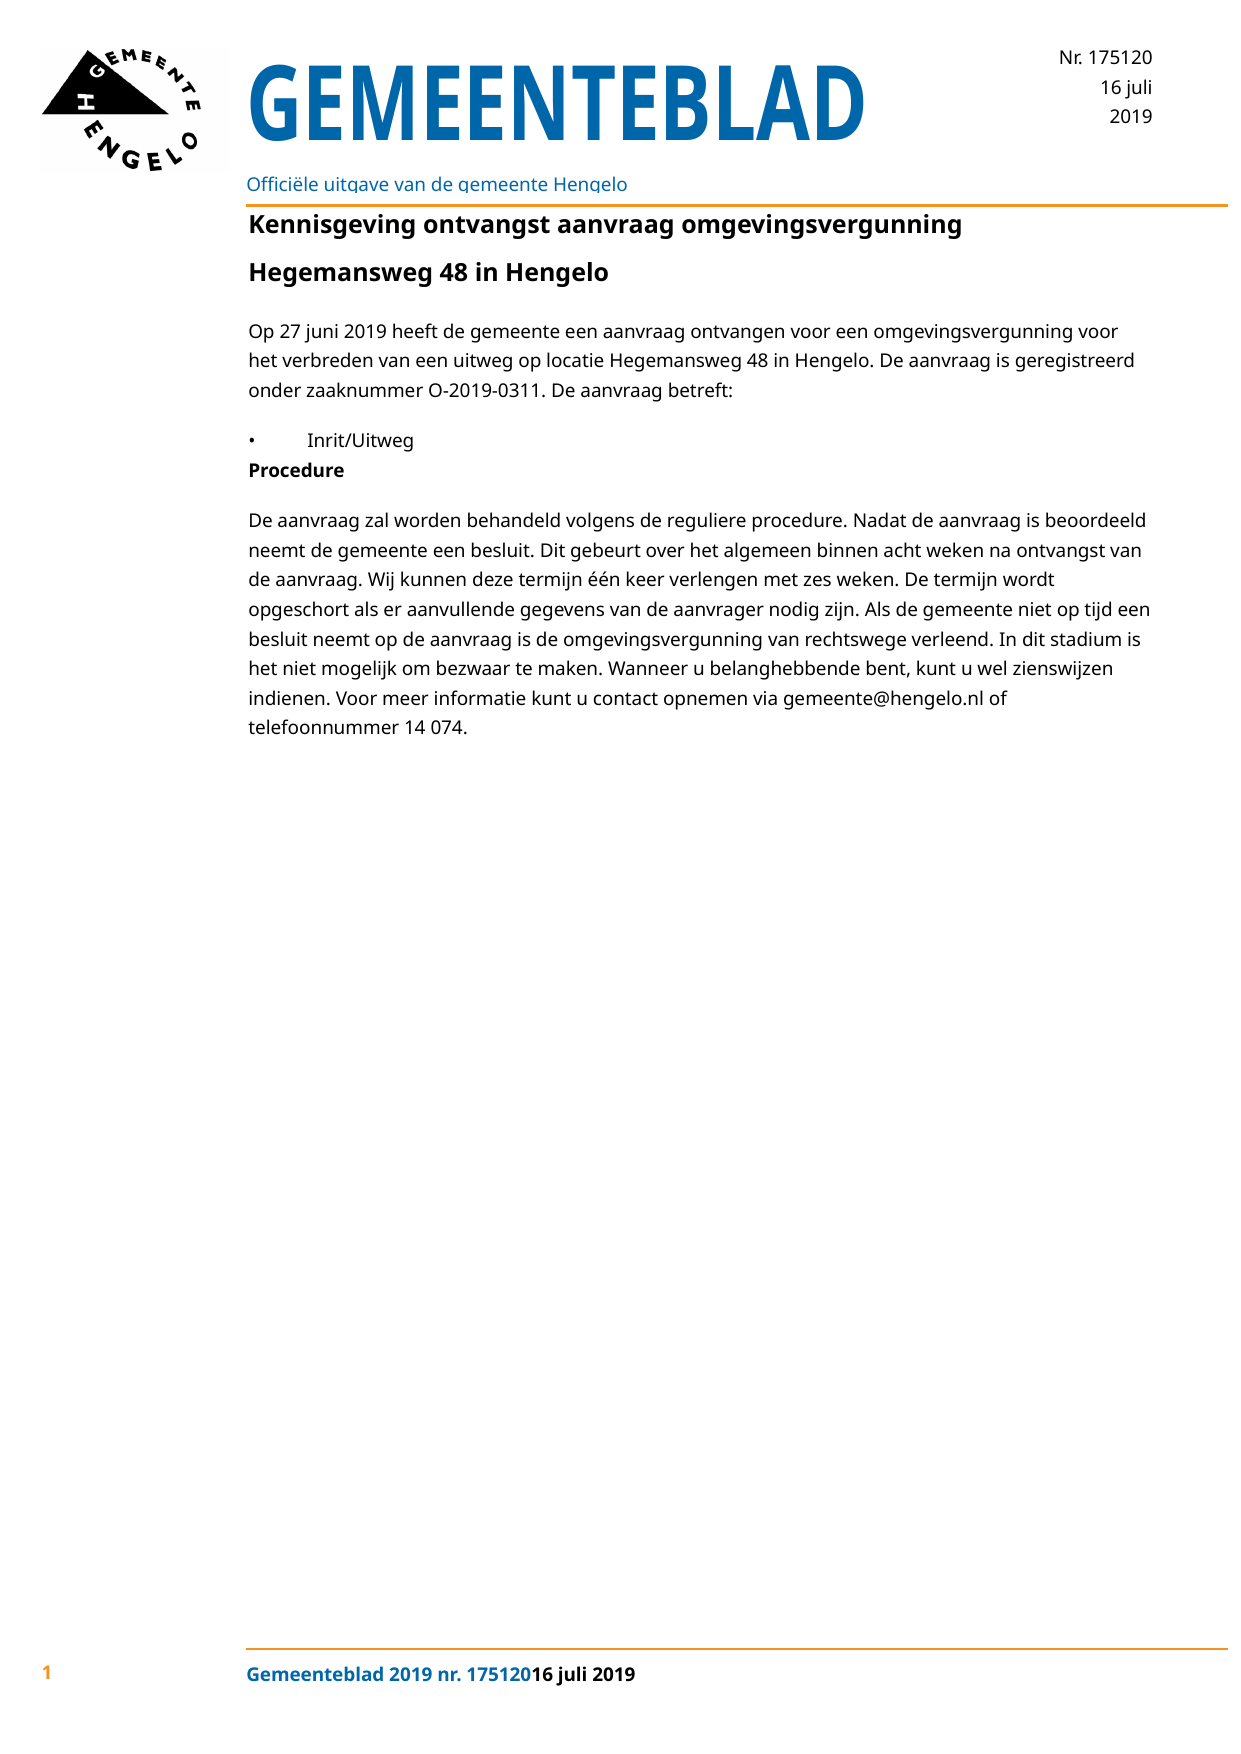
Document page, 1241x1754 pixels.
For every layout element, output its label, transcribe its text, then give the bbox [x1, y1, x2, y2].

text Kennisgeving ontvangst aanvraag omgevingsvergunning Hegemansweg 48 in Hengelo [248, 207, 1152, 288]
text Procedure [248, 457, 1152, 483]
text Op 27 juni 2019 heeft de gemeente een aanvraag ontvangen voor een omgevingsvergunning voor het verbreden van een uitweg op locatie Hegemansweg 48 in Hengelo. De aanvraag is geregistreerd onder zaaknummer O-2019-0311. De aanvraag betreft: [248, 318, 1152, 403]
list Inrit/Uitweg [248, 427, 1152, 453]
picture [41, 47, 231, 172]
text De aanvraag zal worden behandeld volgens de reguliere procedure. Nadat de aanvraag is beoordeeld neemt de gemeente een besluit. Dit gebeurt over het algemeen binnen acht weken na ontvangst van de aanvraag. Wij kunnen deze termijn één keer verlengen met zes weken. De termijn wordt opgeschort als er aanvullende gegevens van de aanvrager nodig zijn. Als de gemeente niet op tijd een besluit neemt op de aanvraag is de omgevingsvergunning van rechtswege verleend. In dit stadium is het niet mogelijk om bezwaar te maken. Wanneer u belanghebbende bent, kunt u wel zienswijzen indienen. Voor meer informatie kunt u contact opnemen via gemeente@hengelo.nl of telefoonnummer 14 074. [248, 507, 1152, 740]
